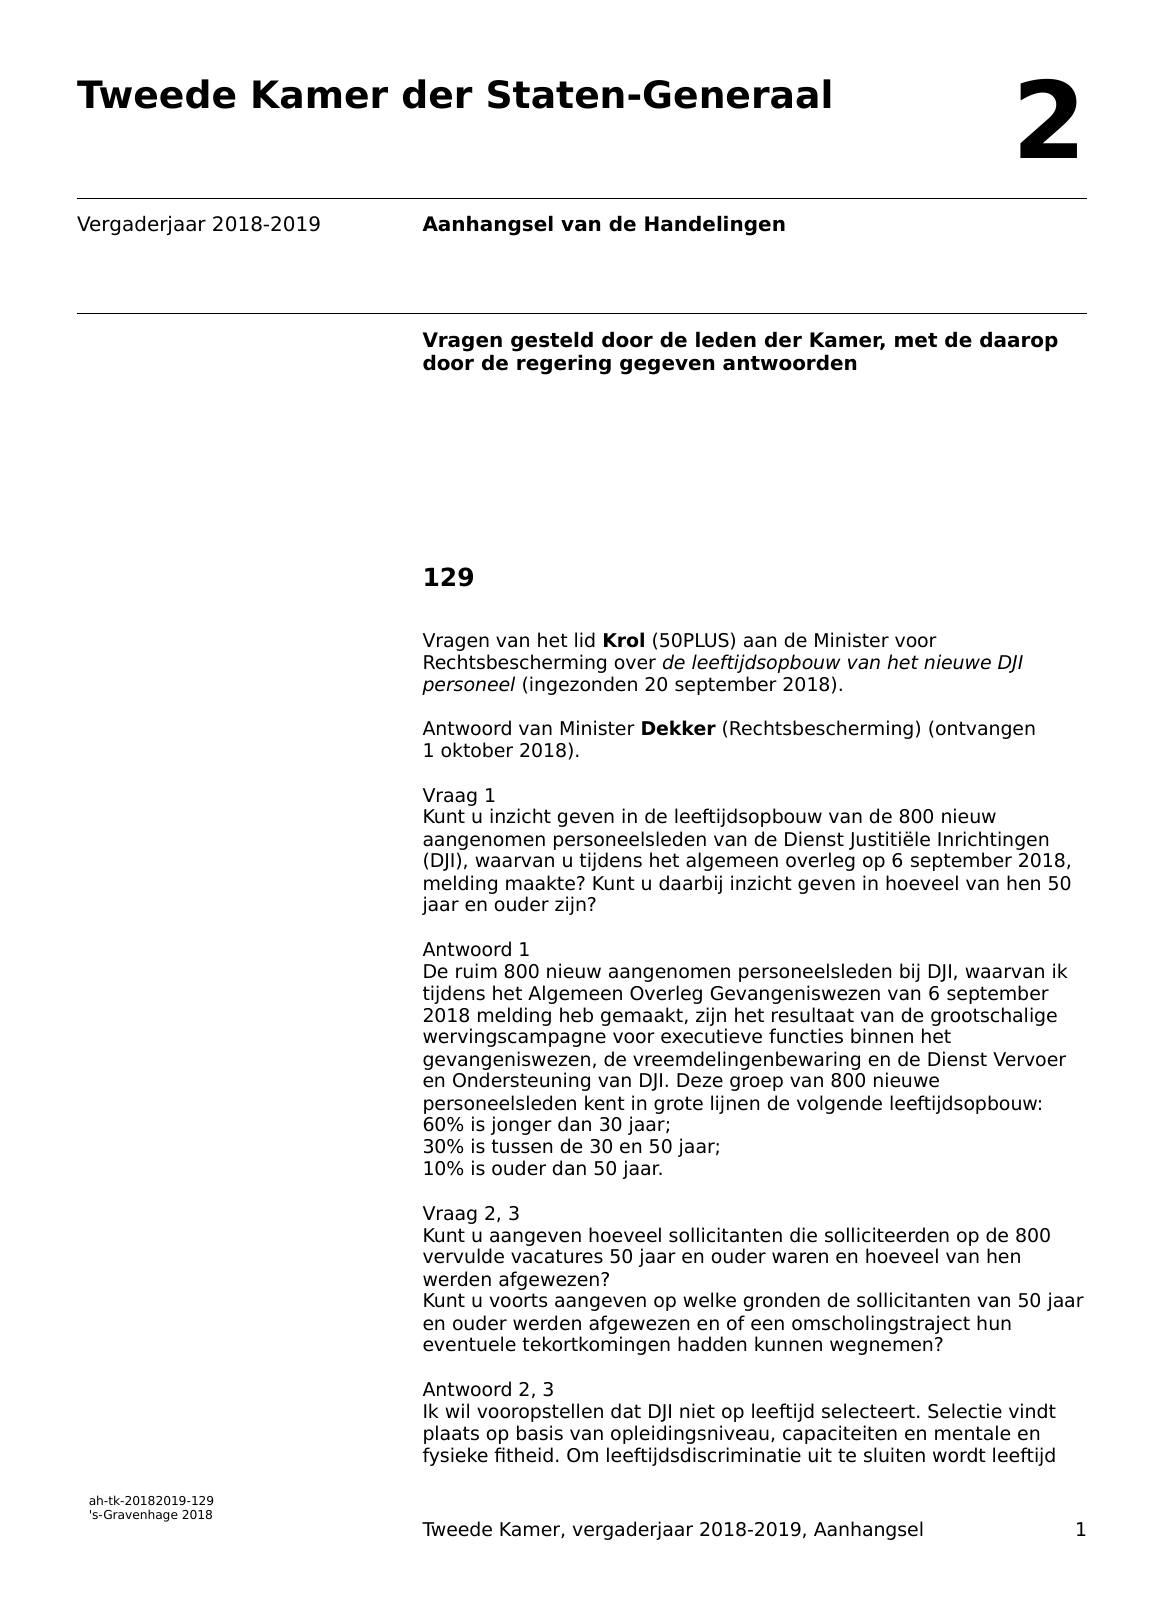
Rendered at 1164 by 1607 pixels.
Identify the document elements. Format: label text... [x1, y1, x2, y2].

table_header 2 [886, 59, 1087, 198]
text Vragen van het lid Krol (50PLUS) aan de Minister voor Rechtsbescherming over de leeftijdsopbouw van het nieuwe DJI personeel (ingezonden 20 september 2018). [422, 630, 1087, 696]
table_header Tweede Kamer der Staten-Generaal [77, 59, 886, 198]
text Kunt u inzicht geven in de leeftijdsopbouw van de 800 nieuw aangenomen personeelsleden van de Dienst Justitiële Inrichtingen (DJI), waarvan u tijdens het algemeen overleg op 6 september 2018, melding maakte? Kunt u daarbij inzicht geven in hoeveel van hen 50 jaar en ouder zijn? [422, 806, 1087, 916]
text Vraag 2, 3 [422, 1202, 1087, 1224]
text 30% is tussen de 30 en 50 jaar; [422, 1136, 1087, 1158]
text Vraag 1 [422, 784, 1087, 806]
text Ik wil vooropstellen dat DJI niet op leeftijd selecteert. Selectie vindt plaats op basis van opleidingsniveau, capaciteiten en mentale en fysieke fitheid. Om leeftijdsdiscriminatie uit te sluiten wordt leeftijd [422, 1401, 1087, 1466]
text Kunt u voorts aangeven op welke gronden de sollicitanten van 50 jaar en ouder werden afgewezen en of een omscholingstraject hun eventuele tekortkomingen hadden kunnen wegnemen? [422, 1290, 1087, 1356]
text 's-Gravenhage 2018 [88, 1508, 323, 1522]
text ah-tk-20182019-129 [88, 1494, 323, 1508]
text Kunt u aangeven hoeveel sollicitanten die solliciteerden op de 800 vervulde vacatures 50 jaar en ouder waren en hoeveel van hen werden afgewezen? [422, 1224, 1087, 1290]
table_cell Vragen gesteld door de leden der Kamer, met de daarop door de regering gegeven antwoorden [422, 314, 1087, 375]
text 60% is jonger dan 30 jaar; [422, 1114, 1087, 1136]
text 10% is ouder dan 50 jaar. [422, 1158, 1087, 1180]
text 129 [422, 563, 1087, 592]
text Antwoord 2, 3 [422, 1378, 1087, 1401]
text Antwoord 1 [422, 938, 1087, 961]
table_cell Aanhangsel van de Handelingen [422, 199, 1087, 313]
text Antwoord van Minister Dekker (Rechtsbescherming) (ontvangen 1 oktober 2018). [422, 718, 1087, 762]
table_cell Vergaderjaar 2018-2019 [77, 199, 422, 313]
text De ruim 800 nieuw aangenomen personeelsleden bij DJI, waarvan ik tijdens het Algemeen Overleg Gevangeniswezen van 6 september 2018 melding heb gemaakt, zijn het resultaat van de grootschalige wervingscampagne voor executieve functies binnen het gevangeniswezen, de vreemdelingenbewaring en de Dienst Vervoer en Ondersteuning van DJI. Deze groep van 800 nieuwe personeelsleden kent in grote lijnen de volgende leeftijdsopbouw: [422, 961, 1087, 1114]
table_cell [77, 314, 422, 375]
